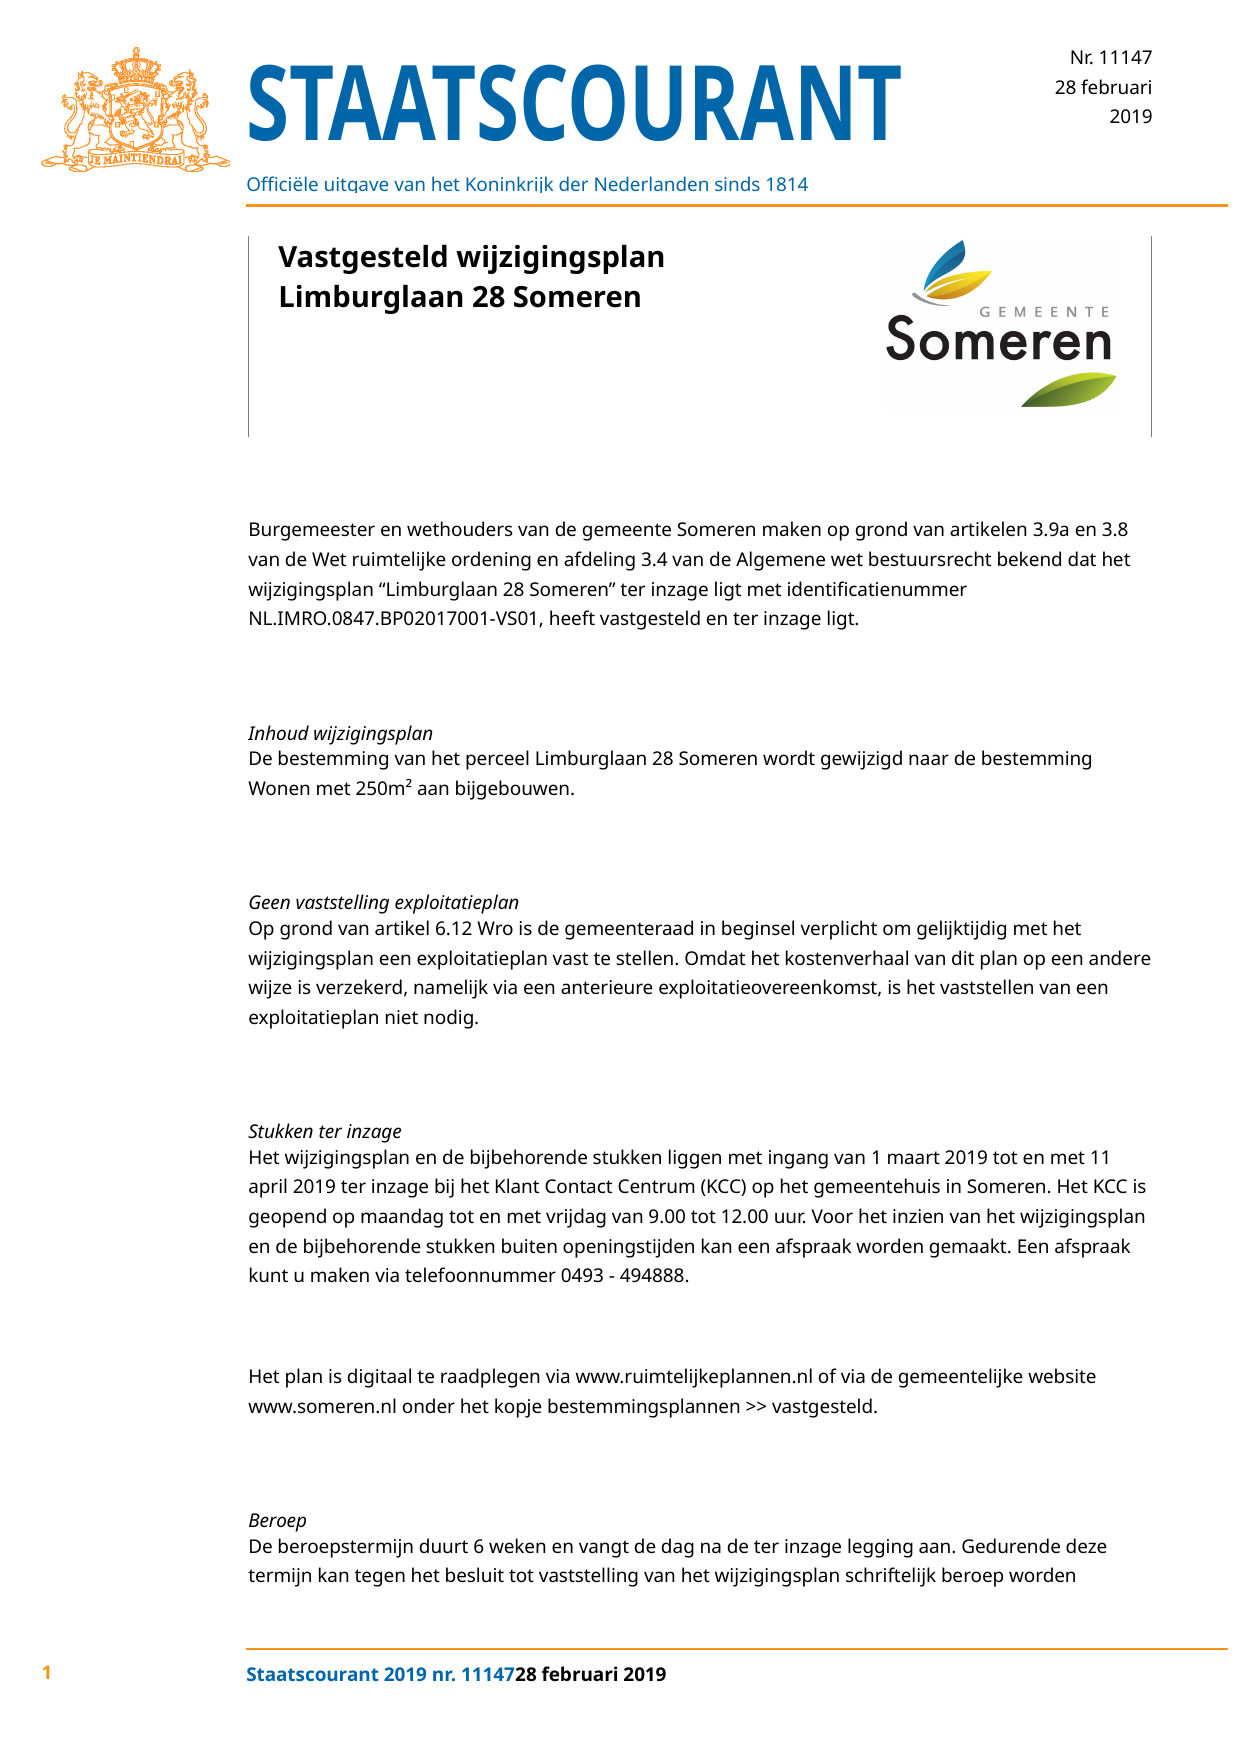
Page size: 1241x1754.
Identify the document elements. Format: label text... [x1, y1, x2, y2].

picture [41, 47, 231, 172]
text Stukken ter inzage [248, 1118, 1152, 1144]
table_header [850, 236, 1151, 437]
picture [882, 236, 1119, 411]
text Geen vaststelling exploitatieplan [248, 889, 1152, 915]
text De beroepstermijn duurt 6 weken en vangt de dag na de ter inzage legging aan. Gedurende deze termijn kan tegen het besluit tot vaststelling van het wijzigingsplan schriftelijk beroep worden [248, 1533, 1152, 1588]
text Burgemeester en wethouders van de gemeente Someren maken op grond van artikelen 3.9a en 3.8 van de Wet ruimtelijke ordening en afdeling 3.4 van de Algemene wet bestuursrecht bekend dat het wijzigingsplan “Limburglaan 28 Someren” ter inzage ligt met identiﬁcatienummer NL.IMRO.0847.BP02017001-VS01, heeft vastgesteld en ter inzage ligt. [248, 517, 1152, 631]
text Het wijzigingsplan en de bijbehorende stukken liggen met ingang van 1 maart 2019 tot en met 11 april 2019 ter inzage bij het Klant Contact Centrum (KCC) op het gemeentehuis in Someren. Het KCC is geopend op maandag tot en met vrijdag van 9.00 tot 12.00 uur. Voor het inzien van het wijzigingsplan en de bijbehorende stukken buiten openingstijden kan een afspraak worden gemaakt. Een afspraak kunt u maken via telefoonnummer 0493 - 494888. [248, 1144, 1152, 1288]
text Het plan is digitaal te raadplegen via www.ruimtelijkeplannen.nl of via de gemeentelijke website www.someren.nl onder het kopje bestemmingsplannen >> vastgesteld. [248, 1363, 1152, 1418]
text Inhoud wijzigingsplan [248, 720, 1152, 746]
text De bestemming van het perceel Limburglaan 28 Someren wordt gewijzigd naar de bestemming Wonen met 250m² aan bijgebouwen. [248, 746, 1152, 801]
text Op grond van artikel 6.12 Wro is de gemeenteraad in beginsel verplicht om gelijktijdig met het wijzigingsplan een exploitatieplan vast te stellen. Omdat het kostenverhaal van dit plan op een andere wijze is verzekerd, namelijk via een anterieure exploitatieovereenkomst, is het vaststellen van een exploitatieplan niet nodig. [248, 915, 1152, 1030]
text Beroep [248, 1507, 1152, 1533]
table_header Vastgesteld wijzigingsplan Limburglaan 28 Someren [249, 236, 850, 437]
